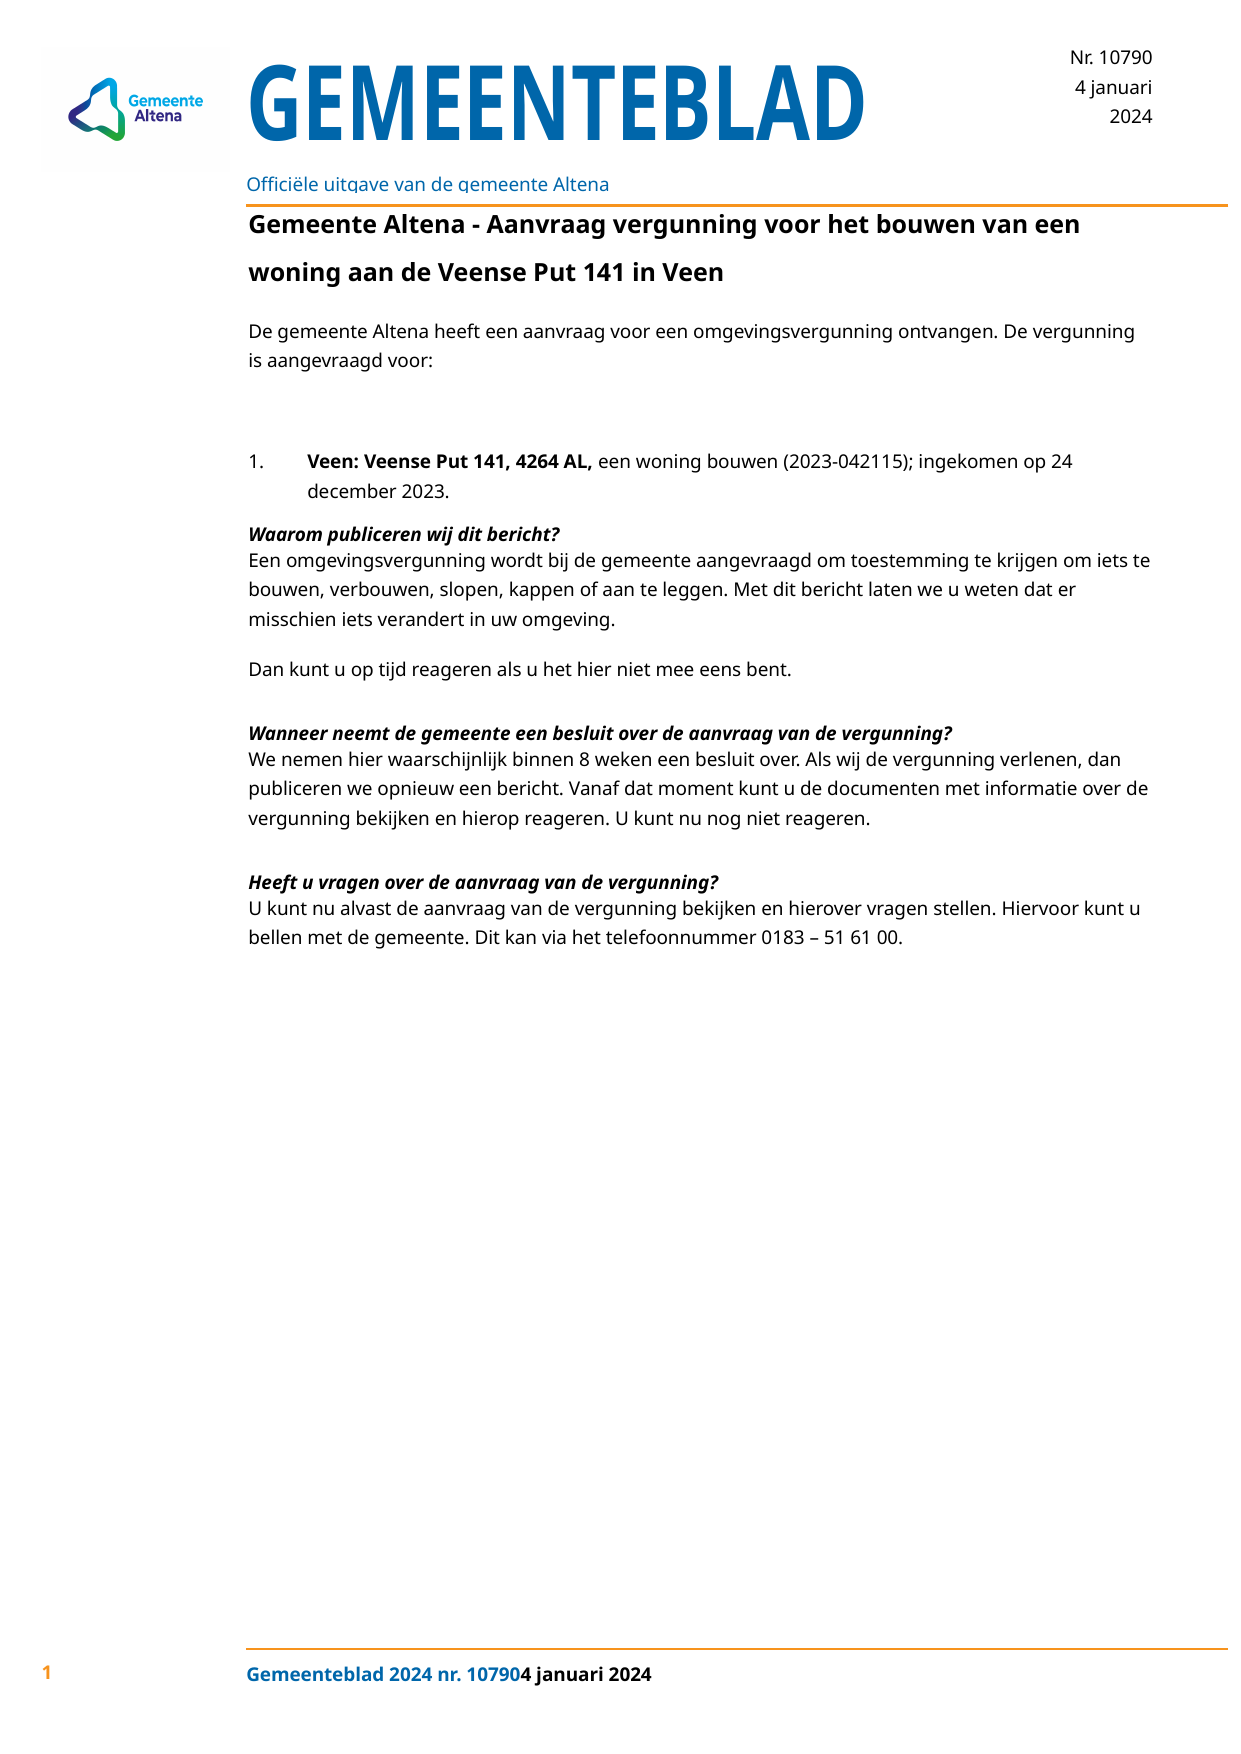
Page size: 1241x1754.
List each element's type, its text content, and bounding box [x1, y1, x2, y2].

text Heeft u vragen over de aanvraag van de vergunning? [248, 869, 1152, 895]
list Veen: Veense Put 141, 4264 AL, een woning bouwen (2023-042115); ingekomen op 24 december 2023. [248, 448, 1152, 504]
text De gemeente Altena heeft een aanvraag voor een omgevingsvergunning ontvangen. De vergunning is aangevraagd voor: [248, 318, 1152, 373]
text We nemen hier waarschijnlijk binnen 8 weken een besluit over. Als wij de vergunning verlenen, dan publiceren we opnieuw een bericht. Vanaf dat moment kunt u de documenten met informatie over de vergunning bekijken en hierop reageren. U kunt nu nog niet reageren. [248, 746, 1152, 831]
text Gemeente Altena - Aanvraag vergunning voor het bouwen van een woning aan de Veense Put 141 in Veen [248, 207, 1152, 288]
text U kunt nu alvast de aanvraag van de vergunning bekijken en hierover vragen stellen. Hiervoor kunt u bellen met de gemeente. Dit kan via het telefoonnummer 0183 – 51 61 00. [248, 895, 1152, 950]
text Waarom publiceren wij dit bericht? [248, 521, 1152, 547]
text Wanneer neemt de gemeente een besluit over de aanvraag van de vergunning? [248, 720, 1152, 746]
text Dan kunt u op tijd reageren als u het hier niet mee eens bent. [248, 656, 1152, 682]
picture [41, 47, 231, 172]
text Een omgevingsvergunning wordt bij de gemeente aangevraagd om toestemming te krijgen om iets te bouwen, verbouwen, slopen, kappen of aan te leggen. Met dit bericht laten we u weten dat er misschien iets verandert in uw omgeving. [248, 547, 1152, 632]
